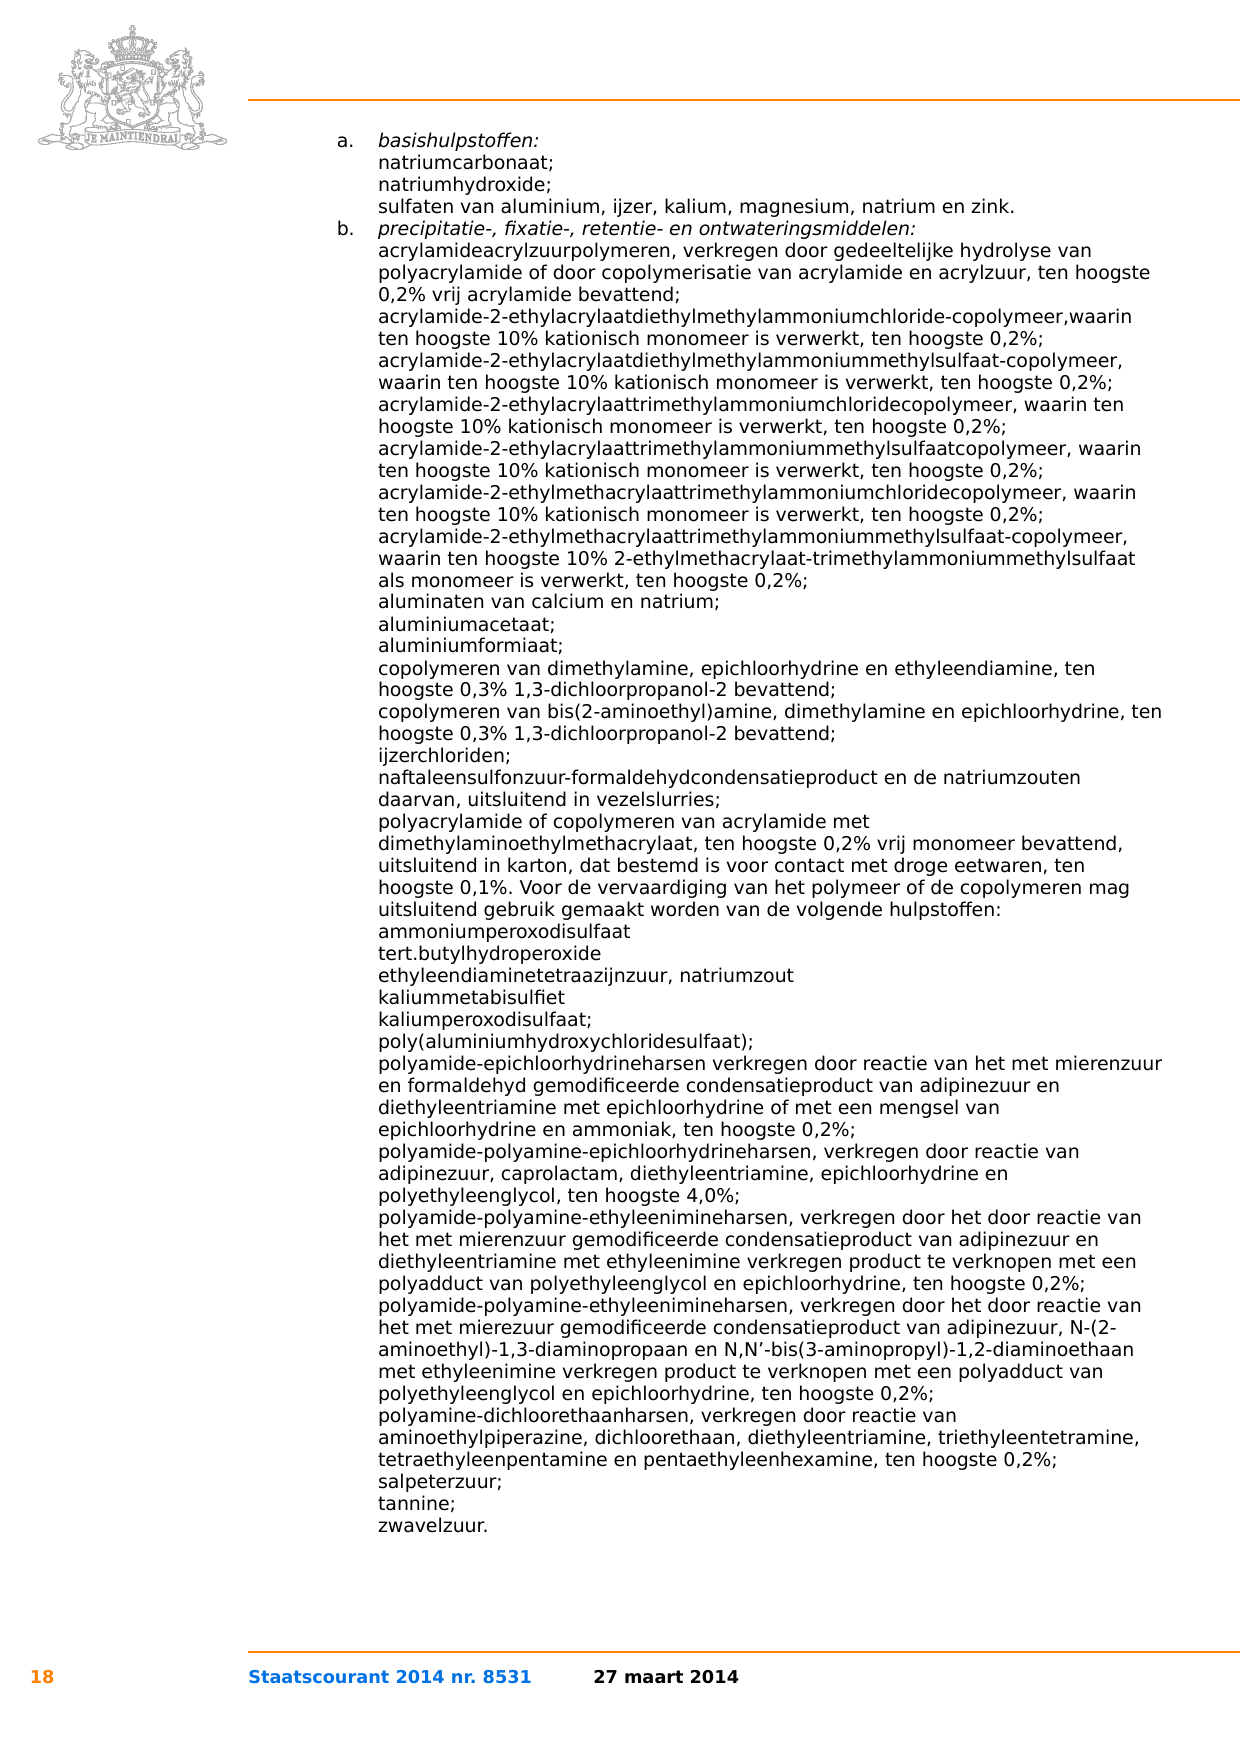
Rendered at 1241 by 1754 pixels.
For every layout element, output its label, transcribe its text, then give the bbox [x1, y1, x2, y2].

text tert.butylhydroperoxide [378, 943, 1163, 965]
text zwavelzuur. [378, 1514, 1163, 1537]
text polyamine-dichloorethaanharsen, verkregen door reactie van aminoethylpiperazine, dichloorethaan, diethyleentriamine, triethyleentetramine, tetraethyleenpentamine en pentaethyleenhexamine, ten hoogste 0,2%; [378, 1405, 1163, 1471]
text tannine; [378, 1493, 1163, 1514]
text polyamide-epichloorhydrineharsen verkregen door reactie van het met mierenzuur en formaldehyd gemodificeerde condensatieproduct van adipinezuur en diethyleentriamine met epichloorhydrine of met een mengsel van epichloorhydrine en ammoniak, ten hoogste 0,2%; [378, 1053, 1163, 1141]
text acrylamide-2-ethylacrylaatdiethylmethylammoniumchloride-copolymeer,waarin ten hoogste 10% kationisch monomeer is verwerkt, ten hoogste 0,2%; [378, 306, 1163, 350]
text aluminaten van calcium en natrium; [378, 591, 1163, 613]
text kaliumperoxodisulfaat; [378, 1009, 1163, 1031]
text acrylamide-2-ethylacrylaatdiethylmethylammoniummethylsulfaat-copolymeer, waarin ten hoogste 10% kationisch monomeer is verwerkt, ten hoogste 0,2%; [378, 350, 1163, 394]
text ijzerchloriden; [378, 745, 1163, 767]
text copolymeren van bis(2-aminoethyl)amine, dimethylamine en epichloorhydrine, ten hoogste 0,3% 1,3-dichloorpropanol-2 bevattend; [378, 701, 1163, 745]
text acrylamide-2-ethylacrylaattrimethylammoniumchloridecopolymeer, waarin ten hoogste 10% kationisch monomeer is verwerkt, ten hoogste 0,2%; [378, 394, 1163, 438]
text acrylamide-2-ethylmethacrylaattrimethylammoniummethylsulfaat-copolymeer, waarin ten hoogste 10% 2-ethylmethacrylaat-trimethylammoniummethylsulfaat als monomeer is verwerkt, ten hoogste 0,2%; [378, 526, 1163, 591]
text ammoniumperoxodisulfaat [378, 921, 1163, 943]
text polyamide-polyamine-ethyleenimineharsen, verkregen door het door reactie van het met mierenzuur gemodificeerde condensatieproduct van adipinezuur en diethyleentriamine met ethyleenimine verkregen product te verknopen met een polyadduct van polyethyleenglycol en epichloorhydrine, ten hoogste 0,2%; [378, 1207, 1163, 1295]
text naftaleensulfonzuur-formaldehydcondensatieproduct en de natriumzouten daarvan, uitsluitend in vezelslurries; [378, 767, 1163, 811]
text poly(aluminiumhydroxychloridesulfaat); [378, 1031, 1163, 1053]
text polyamide-polyamine-epichloorhydrineharsen, verkregen door reactie van adipinezuur, caprolactam, diethyleentriamine, epichloorhydrine en polyethyleenglycol, ten hoogste 4,0%; [378, 1141, 1163, 1207]
text natriumcarbonaat; [378, 152, 1163, 174]
text polyacrylamide of copolymeren van acrylamide met dimethylaminoethylmethacrylaat, ten hoogste 0,2% vrij monomeer bevattend, uitsluitend in karton, dat bestemd is voor contact met droge eetwaren, ten hoogste 0,1%. Voor de vervaardiging van het polymeer of de copolymeren mag uitsluitend gebruik gemaakt worden van de volgende hulpstoffen: [378, 811, 1163, 921]
text acrylamide-2-ethylacrylaattrimethylammoniummethylsulfaatcopolymeer, waarin ten hoogste 10% kationisch monomeer is verwerkt, ten hoogste 0,2%; [378, 438, 1163, 482]
text b. precipitatie-, fixatie-, retentie- en ontwateringsmiddelen: [337, 218, 1163, 240]
text aluminiumacetaat; [378, 613, 1163, 635]
text copolymeren van dimethylamine, epichloorhydrine en ethyleendiamine, ten hoogste 0,3% 1,3-dichloorpropanol-2 bevattend; [378, 657, 1163, 701]
text aluminiumformiaat; [378, 635, 1163, 657]
text natriumhydroxide; [378, 174, 1163, 196]
text acrylamideacrylzuurpolymeren, verkregen door gedeeltelijke hydrolyse van polyacrylamide of door copolymerisatie van acrylamide en acrylzuur, ten hoogste 0,2% vrij acrylamide bevattend; [378, 240, 1163, 306]
text polyamide-polyamine-ethyleenimineharsen, verkregen door het door reactie van het met mierezuur gemodificeerde condensatieproduct van adipinezuur, N-(2-aminoethyl)-1,3-diaminopropaan en N,N’-bis(3-aminopropyl)-1,2-diaminoethaan met ethyleenimine verkregen product te verknopen met een polyadduct van polyethyleenglycol en epichloorhydrine, ten hoogste 0,2%; [378, 1295, 1163, 1405]
text kaliummetabisulfiet [378, 987, 1163, 1009]
text a. basishulpstoffen: [337, 130, 1163, 152]
picture [38, 25, 227, 150]
text sulfaten van aluminium, ijzer, kalium, magnesium, natrium en zink. [378, 196, 1163, 218]
text ethyleendiaminetetraazijnzuur, natriumzout [378, 965, 1163, 987]
text salpeterzuur; [378, 1471, 1163, 1493]
text acrylamide-2-ethylmethacrylaattrimethylammoniumchloridecopolymeer, waarin ten hoogste 10% kationisch monomeer is verwerkt, ten hoogste 0,2%; [378, 482, 1163, 526]
